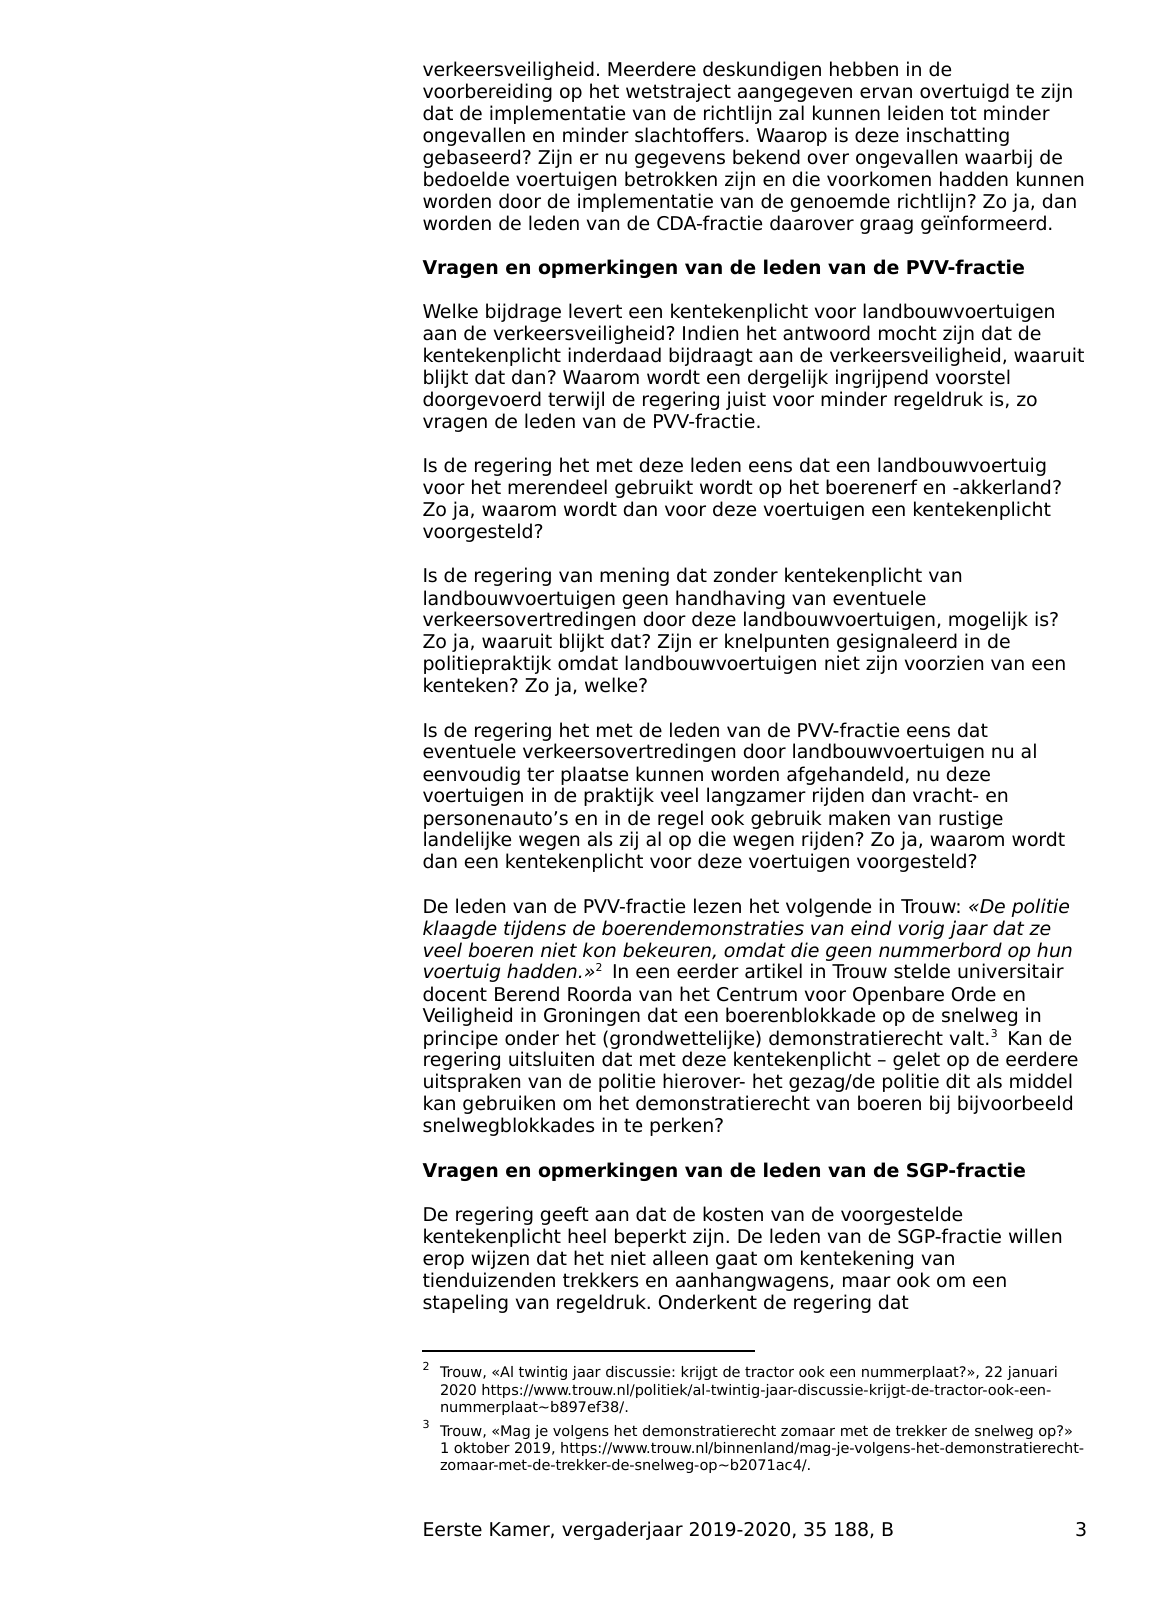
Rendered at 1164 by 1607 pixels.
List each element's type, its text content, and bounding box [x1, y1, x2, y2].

text De regering geeft aan dat de kosten van de voorgestelde kentekenplicht heel beperkt zijn. De leden van de SGP-fractie willen erop wijzen dat het niet alleen gaat om kentekening van tienduizenden trekkers en aanhangwagens, maar ook om een stapeling van regeldruk. Onderkent de regering dat [422, 1204, 1087, 1313]
text Trouw, «Mag je volgens het demonstratierecht zomaar met de trekker de snelweg op?» 1 oktober 2019, https://www.trouw.nl/binnenland/mag-je-volgens-het-demonstratierecht-zomaar-met-de-trekker-de-snelweg-op~b2071ac4/. [422, 1418, 1087, 1474]
text verkeersveiligheid. Meerdere deskundigen hebben in de voorbereiding op het wetstraject aangegeven ervan overtuigd te zijn dat de implementatie van de richtlijn zal kunnen leiden tot minder ongevallen en minder slachtoffers. Waarop is deze inschatting gebaseerd? Zijn er nu gegevens bekend over ongevallen waarbij de bedoelde voertuigen betrokken zijn en die voorkomen hadden kunnen worden door de implementatie van de genoemde richtlijn? Zo ja, dan worden de leden van de CDA-fractie daarover graag geïnformeerd. [422, 59, 1087, 235]
text De leden van de PVV-fractie lezen het volgende in Trouw: «De politie klaagde tijdens de boerendemonstraties van eind vorig jaar dat ze veel boeren niet kon bekeuren, omdat die geen nummerbord op hun voertuig hadden.» In een eerder artikel in Trouw stelde universitair docent Berend Roorda van het Centrum voor Openbare Orde en Veiligheid in Groningen dat een boerenblokkade op de snelweg in principe onder het (grondwettelijke) demonstratierecht valt. Kan de regering uitsluiten dat met deze kentekenplicht – gelet op de eerdere uitspraken van de politie hierover- het gezag/de politie dit als middel kan gebruiken om het demonstratierecht van boeren bij bijvoorbeeld snelwegblokkades in te perken? [422, 896, 1087, 1137]
text Is de regering het met de leden van de PVV-fractie eens dat eventuele verkeersovertredingen door landbouwvoertuigen nu al eenvoudig ter plaatse kunnen worden afgehandeld, nu deze voertuigen in de praktijk veel langzamer rijden dan vracht- en personenauto’s en in de regel ook gebruik maken van rustige landelijke wegen als zij al op die wegen rijden? Zo ja, waarom wordt dan een kentekenplicht voor deze voertuigen voorgesteld? [422, 719, 1087, 873]
text Is de regering van mening dat zonder kentekenplicht van landbouwvoertuigen geen handhaving van eventuele verkeersovertredingen door deze landbouwvoertuigen, mogelijk is? Zo ja, waaruit blijkt dat? Zijn er knelpunten gesignaleerd in de politiepraktijk omdat landbouwvoertuigen niet zijn voorzien van een kenteken? Zo ja, welke? [422, 565, 1087, 697]
text Trouw, «Al twintig jaar discussie: krijgt de tractor ook een nummerplaat?», 22 januari 2020 https://www.trouw.nl/politiek/al-twintig-jaar-discussie-krijgt-de-tractor-ook-een-nummerplaat~b897ef38/. [422, 1360, 1087, 1416]
text Welke bijdrage levert een kentekenplicht voor landbouwvoertuigen aan de verkeersveiligheid? Indien het antwoord mocht zijn dat de kentekenplicht inderdaad bijdraagt aan de verkeersveiligheid, waaruit blijkt dat dan? Waarom wordt een dergelijk ingrijpend voorstel doorgevoerd terwijl de regering juist voor minder regeldruk is, zo vragen de leden van de PVV-fractie. [422, 301, 1087, 433]
subtitle Vragen en opmerkingen van de leden van de PVV-fractie [422, 257, 1087, 279]
text Is de regering het met deze leden eens dat een landbouwvoertuig voor het merendeel gebruikt wordt op het boerenerf en -akkerland? Zo ja, waarom wordt dan voor deze voertuigen een kentekenplicht voorgesteld? [422, 455, 1087, 543]
subtitle Vragen en opmerkingen van de leden van de SGP-fractie [422, 1159, 1087, 1181]
